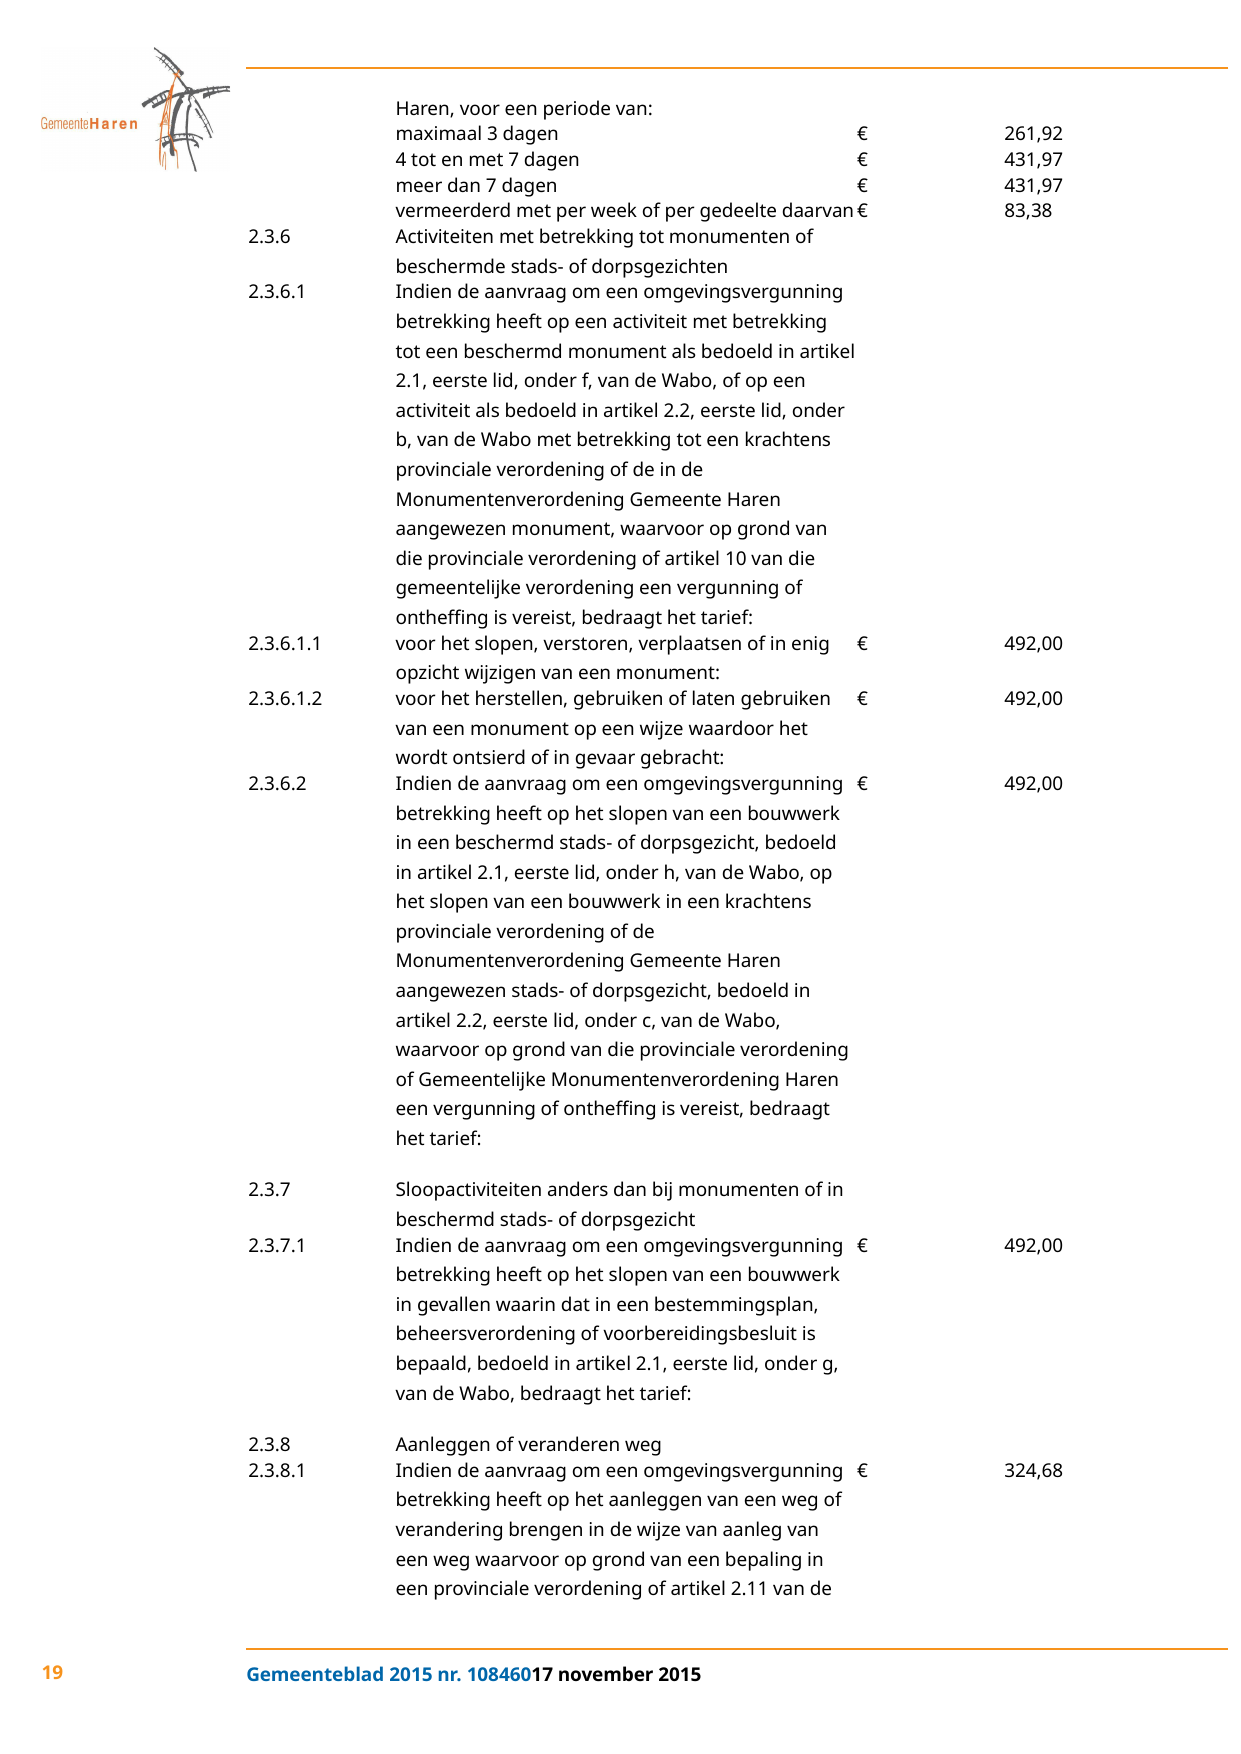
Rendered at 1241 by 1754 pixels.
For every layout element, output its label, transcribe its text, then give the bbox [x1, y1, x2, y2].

table_cell 2.3.6.1.2 [248, 685, 395, 770]
table_cell vermeerderd met per week of per gedeelte daarvan [395, 198, 857, 223]
table_cell Indien de aanvraag om een omgevingsvergunning betrekking heeft op het slopen van een bouwwerk in een beschermd stads- of dorpsgezicht, bedoeld in artikel 2.1, eerste lid, onder h, van de Wabo, op het slopen van een bouwwerk in een krachtens provinciale verordening of de Monumentenverordening Gemeente Haren aangewezen stads- of dorpsgezicht, bedoeld in artikel 2.2, eerste lid, onder c, van de Wabo, waarvoor op grond van die provinciale verordening of Gemeentelijke Monumentenverordening Haren een vergunning of ontheffing is vereist, bedraagt het tarief: [395, 770, 857, 1151]
table_cell Aanleggen of veranderen weg [395, 1431, 857, 1457]
table_cell [857, 95, 1004, 121]
table_cell € [857, 630, 1004, 685]
table_cell 2.3.6.2 [248, 770, 395, 1151]
table_cell 431,97 [1004, 172, 1152, 198]
table_cell [248, 121, 395, 146]
table_cell 2.3.6 [248, 224, 395, 279]
table_cell [395, 1406, 857, 1431]
table_cell [1004, 1406, 1152, 1431]
table_cell voor het herstellen, gebruiken of laten gebruiken van een monument op een wijze waardoor het wordt ontsierd of in gevaar gebracht: [395, 685, 857, 770]
table_cell Haren, voor een periode van: [395, 95, 857, 121]
table_cell 492,00 [1004, 685, 1152, 770]
table_cell 492,00 [1004, 630, 1152, 685]
table_cell 492,00 [1004, 770, 1152, 1151]
table_cell Indien de aanvraag om een omgevingsvergunning betrekking heeft op het aanleggen van een weg of verandering brengen in de wijze van aanleg van een weg waarvoor op grond van een bepaling in een provinciale verordening of artikel 2.11 van de [395, 1457, 857, 1601]
table_cell € [857, 198, 1004, 223]
table_cell € [857, 146, 1004, 172]
table_cell [248, 1151, 395, 1177]
table_cell meer dan 7 dagen [395, 172, 857, 198]
table_cell [248, 198, 395, 223]
table_cell [248, 95, 395, 121]
table_cell Indien de aanvraag om een omgevingsvergunning betrekking heeft op het slopen van een bouwwerk in gevallen waarin dat in een bestemmingsplan, beheersverordening of voorbereidingsbesluit is bepaald, bedoeld in artikel 2.1, eerste lid, onder g, van de Wabo, bedraagt het tarief: [395, 1232, 857, 1406]
table_cell [857, 1177, 1004, 1232]
table_cell [857, 1151, 1004, 1177]
table_cell voor het slopen, verstoren, verplaatsen of in enig opzicht wijzigen van een monument: [395, 630, 857, 685]
table_cell € [857, 1457, 1004, 1601]
table_cell 261,92 [1004, 121, 1152, 146]
table_cell [395, 1151, 857, 1177]
table_cell [857, 279, 1004, 630]
table_cell [248, 146, 395, 172]
table_cell Indien de aanvraag om een omgevingsvergunning betrekking heeft op een activiteit met betrekking tot een beschermd monument als bedoeld in artikel 2.1, eerste lid, onder f, van de Wabo, of op een activiteit als bedoeld in artikel 2.2, eerste lid, onder b, van de Wabo met betrekking tot een krachtens provinciale verordening of de in de Monumentenverordening Gemeente Haren aangewezen monument, waarvoor op grond van die provinciale verordening of artikel 10 van die gemeentelijke verordening een vergunning of ontheffing is vereist, bedraagt het tarief: [395, 279, 857, 630]
table_cell 431,97 [1004, 146, 1152, 172]
table_cell [857, 1406, 1004, 1431]
table_cell 4 tot en met 7 dagen [395, 146, 857, 172]
table_cell maximaal 3 dagen [395, 121, 857, 146]
table_cell 2.3.8 [248, 1431, 395, 1457]
table_cell 2.3.8.1 [248, 1457, 395, 1601]
table_cell [1004, 279, 1152, 630]
table_cell 492,00 [1004, 1232, 1152, 1406]
table_cell 2.3.7.1 [248, 1232, 395, 1406]
table_cell [857, 1431, 1004, 1457]
table_cell [1004, 1431, 1152, 1457]
table_cell [1004, 1151, 1152, 1177]
table_cell Sloopactiviteiten anders dan bij monumenten of in beschermd stads- of dorpsgezicht [395, 1177, 857, 1232]
table_cell € [857, 172, 1004, 198]
picture [41, 47, 231, 172]
table_cell [857, 224, 1004, 279]
table_cell 324,68 [1004, 1457, 1152, 1601]
table_cell 2.3.6.1.1 [248, 630, 395, 685]
table_cell 2.3.7 [248, 1177, 395, 1232]
table_cell [1004, 1177, 1152, 1232]
table_cell [248, 172, 395, 198]
table_cell [1004, 95, 1152, 121]
table_cell Activiteiten met betrekking tot monumenten of beschermde stads- of dorpsgezichten [395, 224, 857, 279]
table_cell 83,38 [1004, 198, 1152, 223]
table_cell [248, 1406, 395, 1431]
table_cell € [857, 1232, 1004, 1406]
table_cell € [857, 121, 1004, 146]
table_cell 2.3.6.1 [248, 279, 395, 630]
table_cell € [857, 770, 1004, 1151]
table_cell € [857, 685, 1004, 770]
table_cell [1004, 224, 1152, 279]
